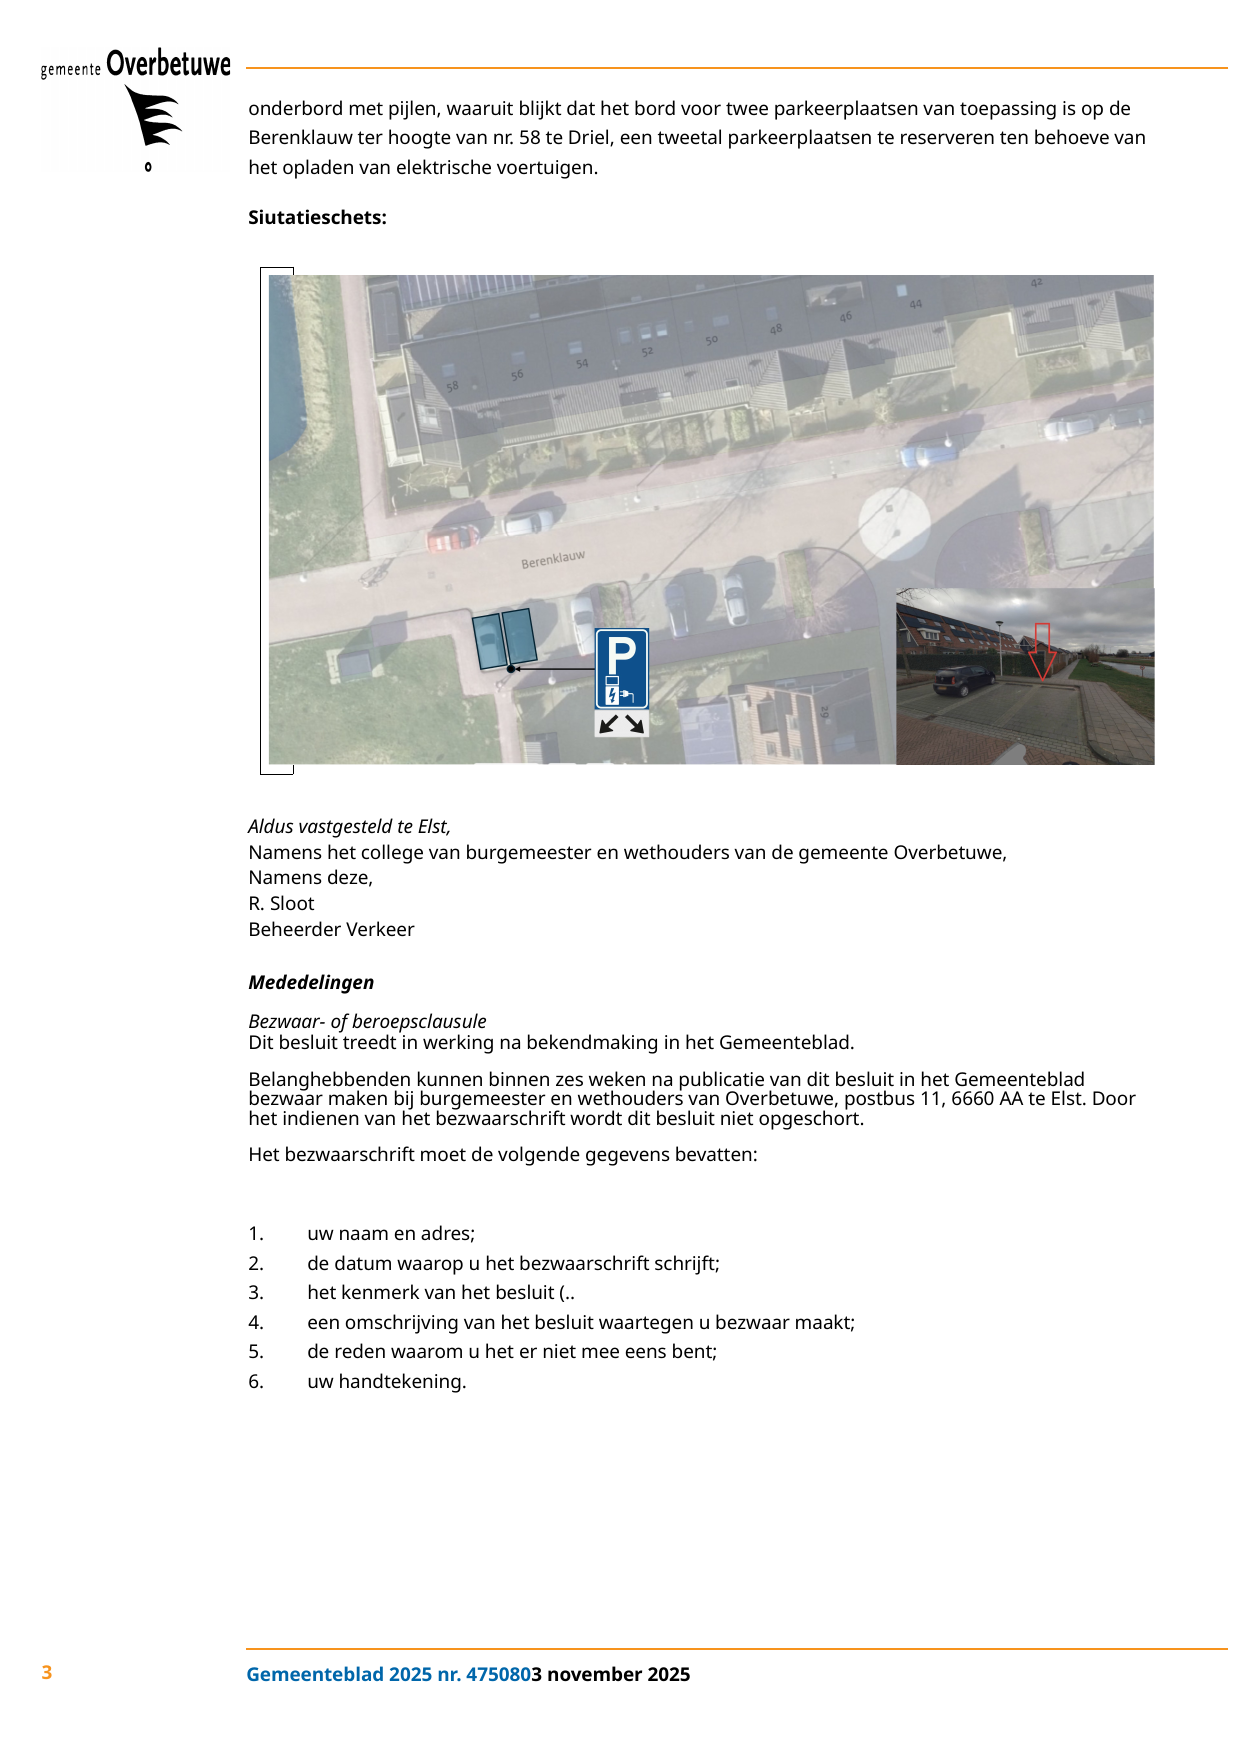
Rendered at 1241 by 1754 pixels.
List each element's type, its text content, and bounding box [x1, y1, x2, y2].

text Mededelingen [248, 969, 1152, 995]
text Belanghebbenden kunnen binnen zes weken na publicatie van dit besluit in het Gemeenteblad bezwaar maken bij burgemeester en wethouders van Overbetuwe, postbus 11, 6660 AA te Elst. Door het indienen van het bezwaarschrift wordt dit besluit niet opgeschort. [248, 1071, 1152, 1129]
list uw naam en adres; [248, 1220, 1152, 1246]
list uw handtekening. [248, 1368, 1152, 1394]
text onderbord met pijlen, waaruit blijkt dat het bord voor twee parkeerplaatsen van toepassing is op de Berenklauw ter hoogte van nr. 58 te Driel, een tweetal parkeerplaatsen te reserveren ten behoeve van het opladen van elektrische voertuigen. [248, 95, 1152, 180]
list het kenmerk van het besluit (.. [248, 1279, 1152, 1305]
text Aldus vastgesteld te Elst, [248, 813, 1152, 839]
text Beheerder Verkeer [248, 916, 1152, 942]
text Bezwaar- of beroepsclausule [248, 1008, 1152, 1034]
text R. Sloot [248, 890, 1152, 916]
text Namens het college van burgemeester en wethouders van de gemeente Overbetuwe, [248, 839, 1152, 864]
text Namens deze, [248, 864, 1152, 890]
picture [41, 47, 231, 172]
list de datum waarop u het bezwaarschrift schrijft; [248, 1250, 1152, 1276]
picture [268, 275, 1155, 765]
text Dit besluit treedt in werking na bekendmaking in het Gemeenteblad. [248, 1034, 1152, 1053]
list een omschrijving van het besluit waartegen u bezwaar maakt; [248, 1309, 1152, 1335]
text Het bezwaarschrift moet de volgende gegevens bevatten: [248, 1146, 1152, 1166]
list de reden waarom u het er niet mee eens bent; [248, 1339, 1152, 1364]
text Siutatieschets: [248, 204, 1152, 230]
